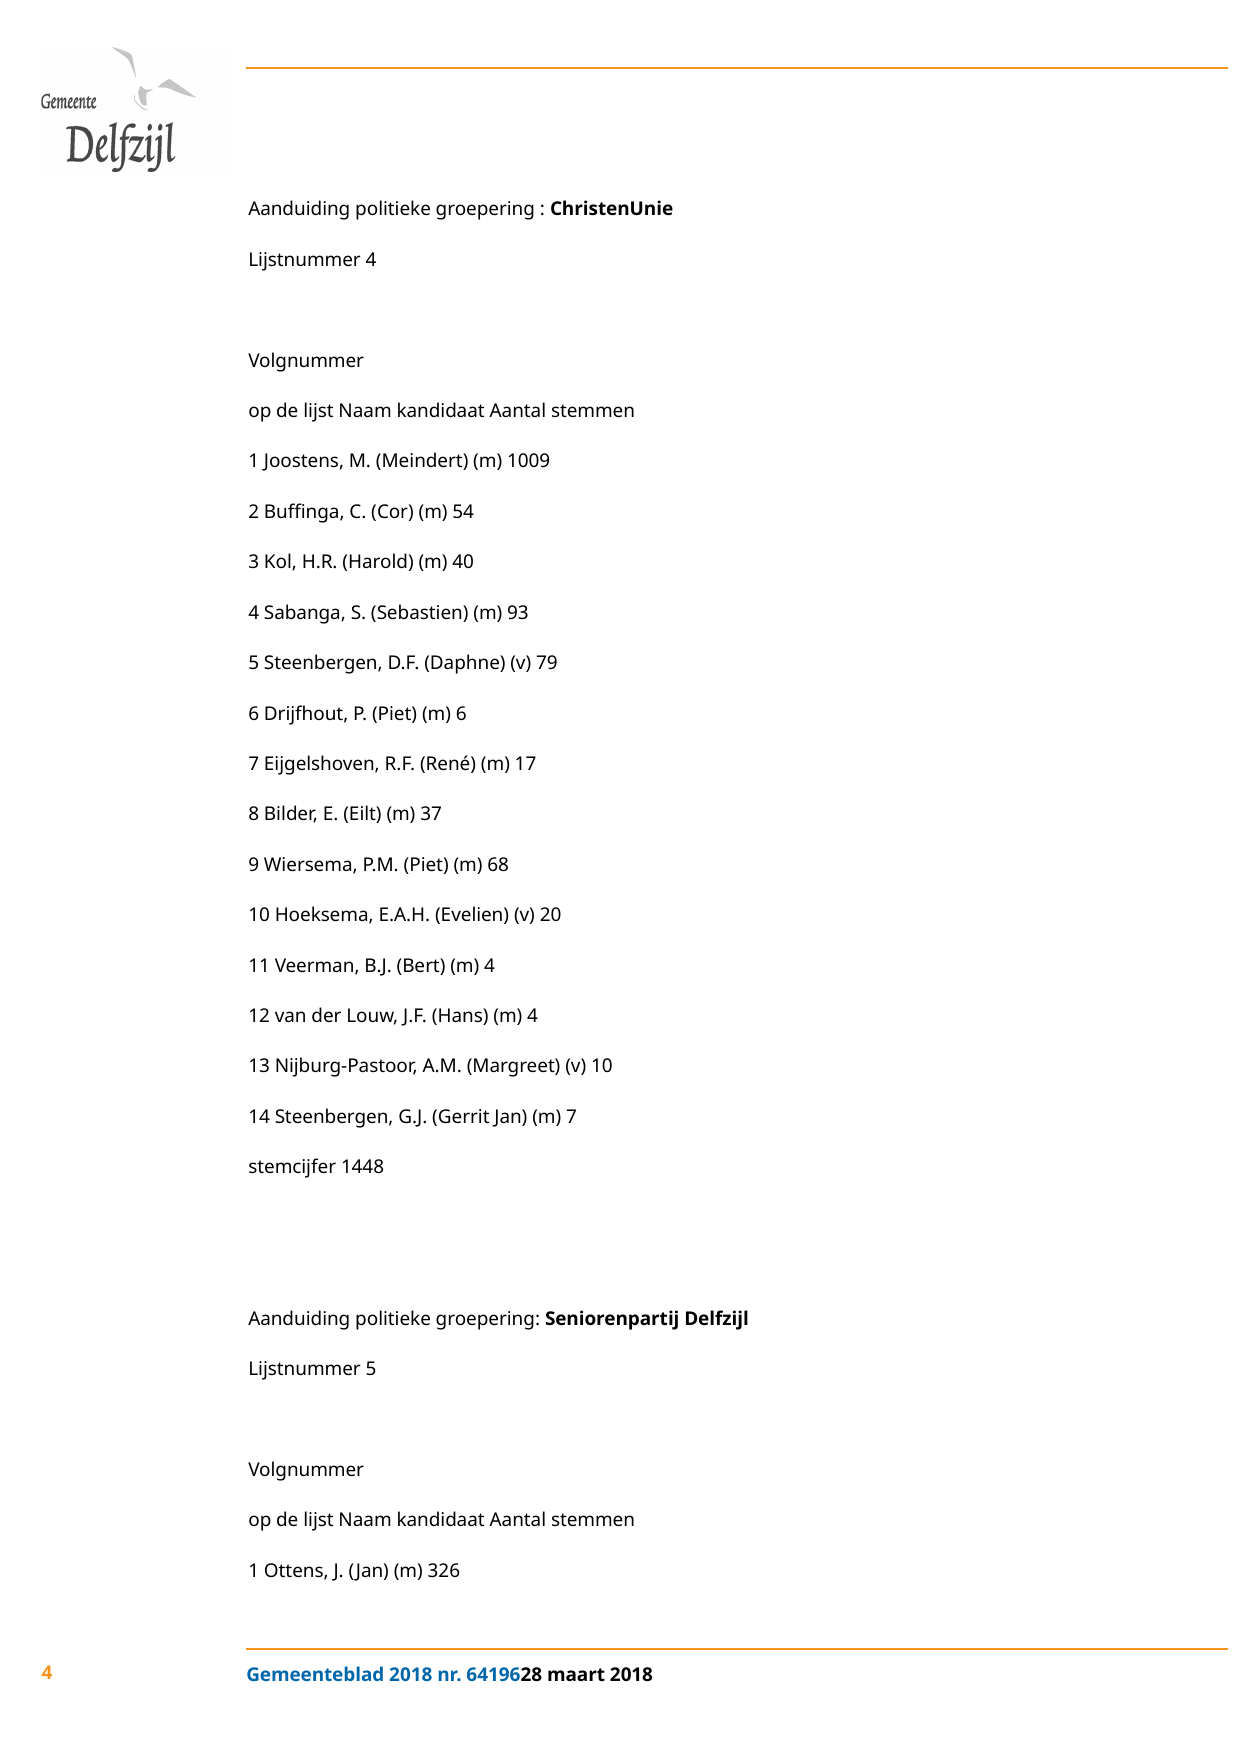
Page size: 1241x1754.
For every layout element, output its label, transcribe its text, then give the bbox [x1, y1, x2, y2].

text Aanduiding politieke groepering : ChristenUnie [248, 196, 1152, 221]
text 9 Wiersema, P.M. (Piet) (m) 68 [248, 851, 1152, 877]
picture [41, 47, 231, 172]
text Volgnummer [248, 347, 1152, 373]
text Lijstnummer 5 [248, 1355, 1152, 1381]
text 7 Eijgelshoven, R.F. (René) (m) 17 [248, 750, 1152, 776]
text 1 Joostens, M. (Meindert) (m) 1009 [248, 448, 1152, 473]
text Lijstnummer 4 [248, 246, 1152, 272]
text 10 Hoeksema, E.A.H. (Evelien) (v) 20 [248, 901, 1152, 927]
text 1 Ottens, J. (Jan) (m) 326 [248, 1557, 1152, 1583]
text 14 Steenbergen, G.J. (Gerrit Jan) (m) 7 [248, 1103, 1152, 1129]
text 6 Drijfhout, P. (Piet) (m) 6 [248, 700, 1152, 726]
text 11 Veerman, B.J. (Bert) (m) 4 [248, 952, 1152, 978]
text op de lijst Naam kandidaat Aantal stemmen [248, 1506, 1152, 1532]
text stemcijfer 1448 [248, 1153, 1152, 1179]
text 2 Buffinga, C. (Cor) (m) 54 [248, 498, 1152, 524]
text 3 Kol, H.R. (Harold) (m) 40 [248, 548, 1152, 574]
text Volgnummer [248, 1456, 1152, 1482]
text op de lijst Naam kandidaat Aantal stemmen [248, 397, 1152, 423]
text 4 Sabanga, S. (Sebastien) (m) 93 [248, 599, 1152, 625]
text 8 Bilder, E. (Eilt) (m) 37 [248, 801, 1152, 826]
text 12 van der Louw, J.F. (Hans) (m) 4 [248, 1002, 1152, 1028]
text 5 Steenbergen, D.F. (Daphne) (v) 79 [248, 649, 1152, 675]
text Aanduiding politieke groepering: Seniorenpartij Delfzijl [248, 1305, 1152, 1331]
text 13 Nijburg-Pastoor, A.M. (Margreet) (v) 10 [248, 1053, 1152, 1078]
